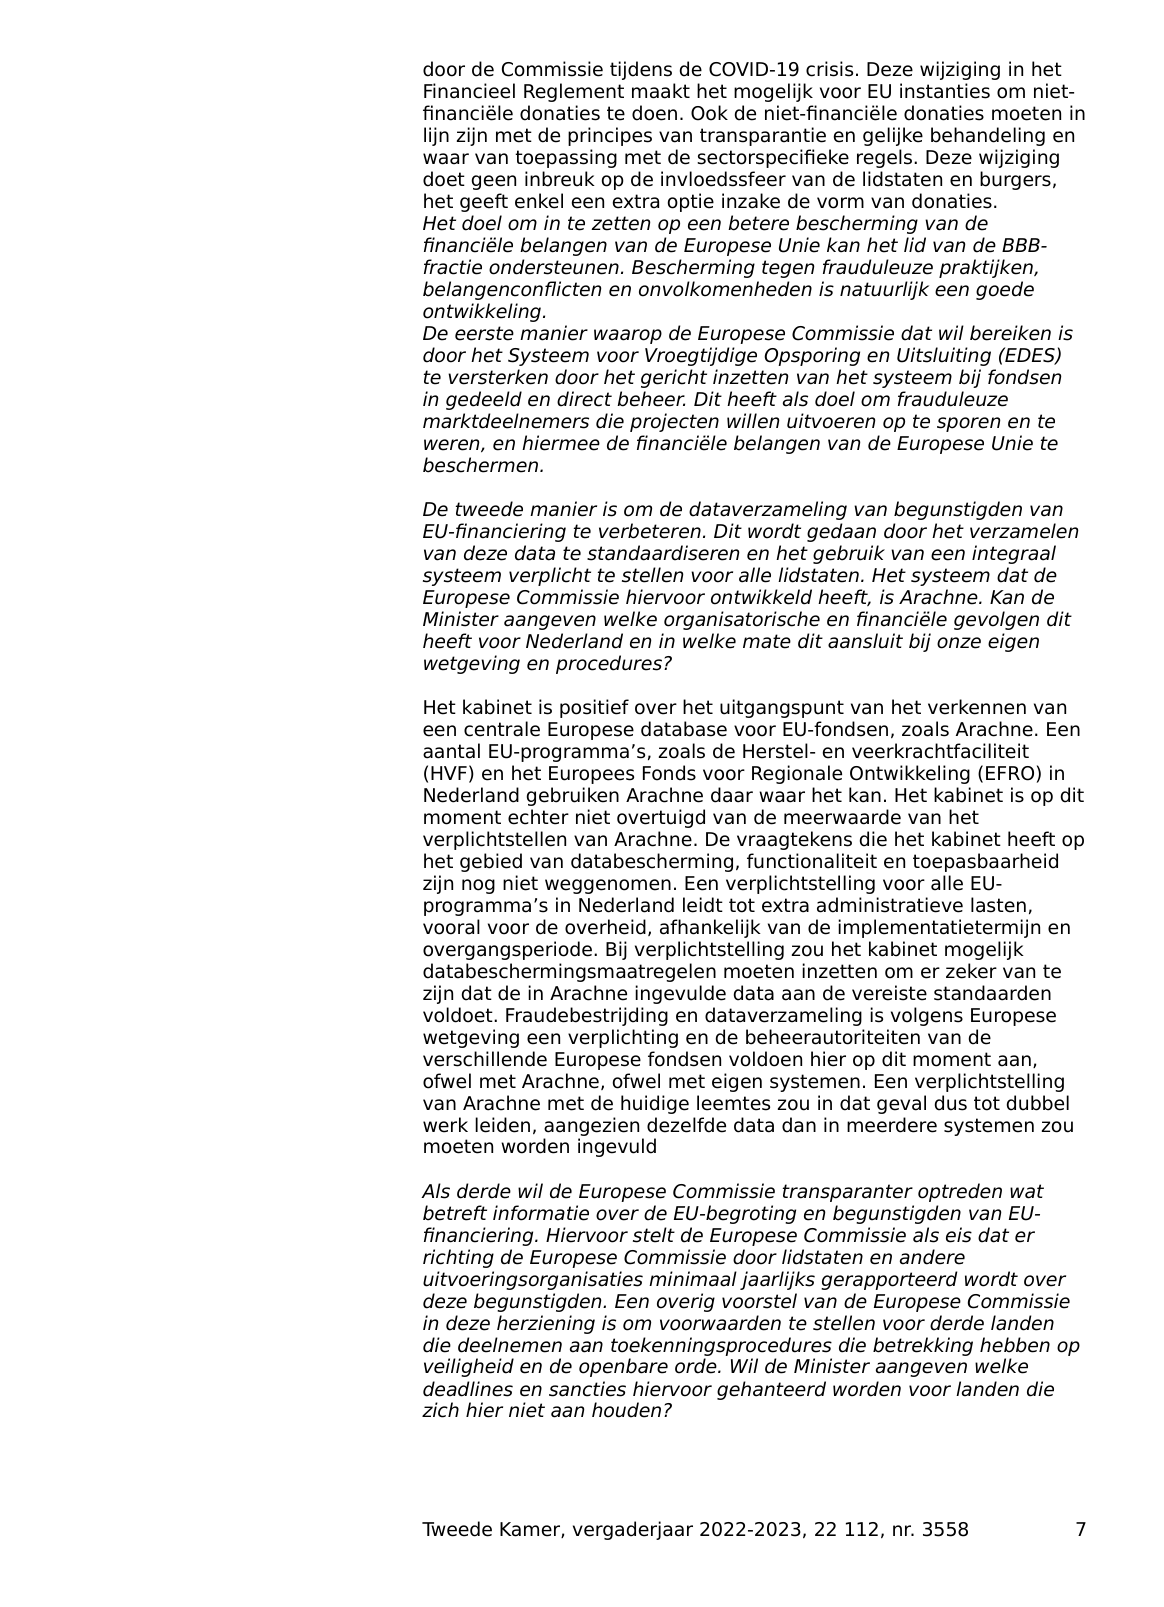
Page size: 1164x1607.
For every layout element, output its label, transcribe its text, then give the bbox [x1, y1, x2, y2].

text De eerste manier waarop de Europese Commissie dat wil bereiken is door het Systeem voor Vroegtijdige Opsporing en Uitsluiting (EDES) te versterken door het gericht inzetten van het systeem bij fondsen in gedeeld en direct beheer. Dit heeft als doel om frauduleuze marktdeelnemers die projecten willen uitvoeren op te sporen en te weren, en hiermee de financiële belangen van de Europese Unie te beschermen. [422, 323, 1087, 477]
text Het kabinet is positief over het uitgangspunt van het verkennen van een centrale Europese database voor EU-fondsen, zoals Arachne. Een aantal EU-programma’s, zoals de Herstel- en veerkrachtfaciliteit (HVF) en het Europees Fonds voor Regionale Ontwikkeling (EFRO) in Nederland gebruiken Arachne daar waar het kan. Het kabinet is op dit moment echter niet overtuigd van de meerwaarde van het verplichtstellen van Arachne. De vraagtekens die het kabinet heeft op het gebied van databescherming, functionaliteit en toepasbaarheid zijn nog niet weggenomen. Een verplichtstelling voor alle EU-programma’s in Nederland leidt tot extra administratieve lasten, vooral voor de overheid, afhankelijk van de implementatietermijn en overgangsperiode. Bij verplichtstelling zou het kabinet mogelijk databeschermingsmaatregelen moeten inzetten om er zeker van te zijn dat de in Arachne ingevulde data aan de vereiste standaarden voldoet. Fraudebestrijding en dataverzameling is volgens Europese wetgeving een verplichting en de beheerautoriteiten van de verschillende Europese fondsen voldoen hier op dit moment aan, ofwel met Arachne, ofwel met eigen systemen. Een verplichtstelling van Arachne met de huidige leemtes zou in dat geval dus tot dubbel werk leiden, aangezien dezelfde data dan in meerdere systemen zou moeten worden ingevuld [422, 697, 1087, 1158]
text De tweede manier is om de dataverzameling van begunstigden van EU-financiering te verbeteren. Dit wordt gedaan door het verzamelen van deze data te standaardiseren en het gebruik van een integraal systeem verplicht te stellen voor alle lidstaten. Het systeem dat de Europese Commissie hiervoor ontwikkeld heeft, is Arachne. Kan de Minister aangeven welke organisatorische en financiële gevolgen dit heeft voor Nederland en in welke mate dit aansluit bij onze eigen wetgeving en procedures? [422, 499, 1087, 675]
text door de Commissie tijdens de COVID-19 crisis. Deze wijziging in het Financieel Reglement maakt het mogelijk voor EU instanties om niet-financiële donaties te doen. Ook de niet-financiële donaties moeten in lijn zijn met de principes van transparantie en gelijke behandeling en waar van toepassing met de sectorspecifieke regels. Deze wijziging doet geen inbreuk op de invloedssfeer van de lidstaten en burgers, het geeft enkel een extra optie inzake de vorm van donaties. [422, 59, 1087, 213]
text Als derde wil de Europese Commissie transparanter optreden wat betreft informatie over de EU-begroting en begunstigden van EU-financiering. Hiervoor stelt de Europese Commissie als eis dat er richting de Europese Commissie door lidstaten en andere uitvoeringsorganisaties minimaal jaarlijks gerapporteerd wordt over deze begunstigden. Een overig voorstel van de Europese Commissie in deze herziening is om voorwaarden te stellen voor derde landen die deelnemen aan toekenningsprocedures die betrekking hebben op veiligheid en de openbare orde. Wil de Minister aangeven welke deadlines en sancties hiervoor gehanteerd worden voor landen die zich hier niet aan houden? [422, 1181, 1087, 1422]
text Het doel om in te zetten op een betere bescherming van de financiële belangen van de Europese Unie kan het lid van de BBB-fractie ondersteunen. Bescherming tegen frauduleuze praktijken, belangenconflicten en onvolkomenheden is natuurlijk een goede ontwikkeling. [422, 213, 1087, 323]
